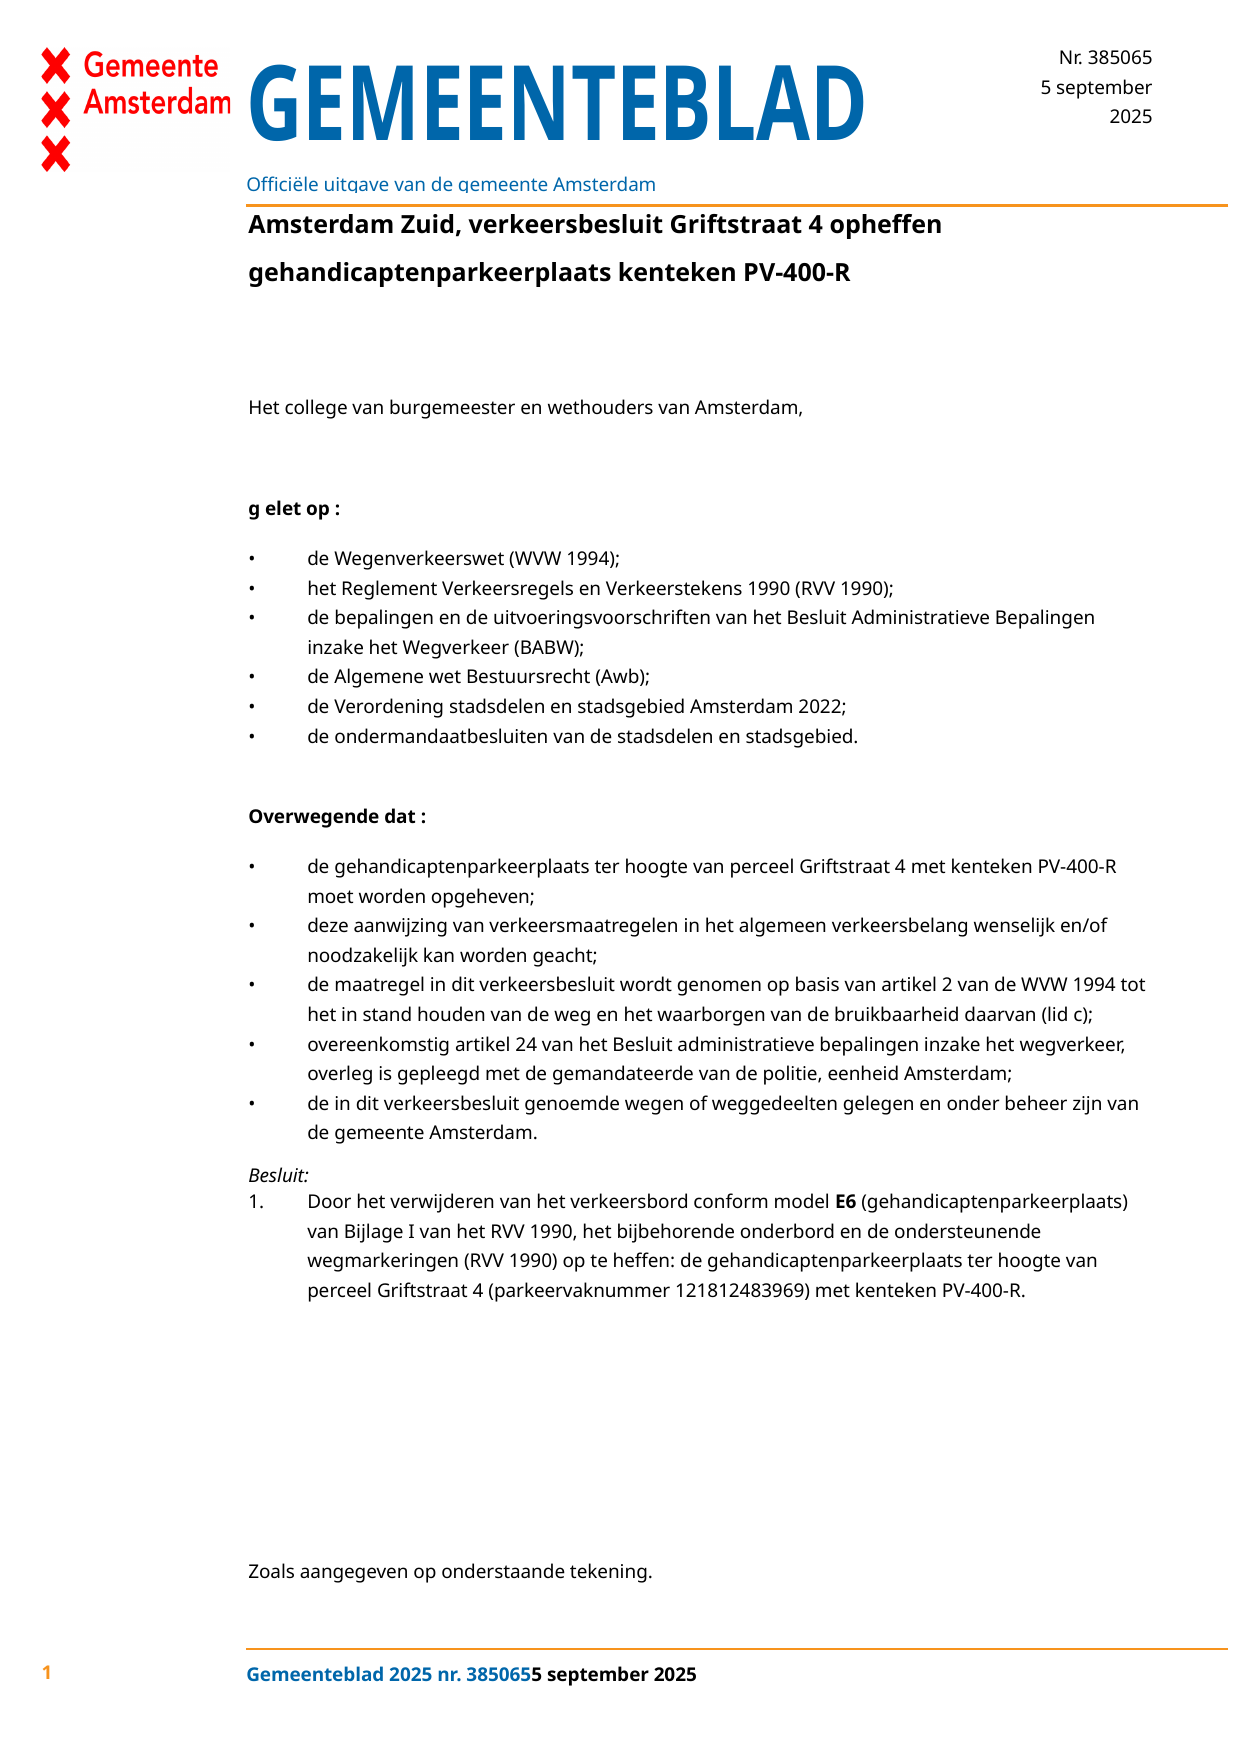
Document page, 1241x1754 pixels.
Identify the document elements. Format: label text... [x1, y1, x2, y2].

text Zoals aangegeven op onderstaande tekening. [248, 1559, 1152, 1584]
list de Verordening stadsdelen en stadsgebied Amsterdam 2022; [248, 693, 1152, 719]
text Overwegende dat : [248, 803, 1152, 828]
text Amsterdam Zuid, verkeersbesluit Griftstraat 4 opheffen gehandicaptenparkeerplaats kenteken PV-400-R [248, 207, 1152, 288]
list het Reglement Verkeersregels en Verkeerstekens 1990 (RVV 1990); [248, 575, 1152, 601]
list de bepalingen en de uitvoeringsvoorschriften van het Besluit Administratieve Bepalingen inzake het Wegverkeer (BABW); [248, 604, 1152, 660]
list de maatregel in dit verkeersbesluit wordt genomen op basis van artikel 2 van de WVW 1994 tot het in stand houden van de weg en het waarborgen van de bruikbaarheid daarvan (lid c); [248, 972, 1152, 1027]
picture [41, 47, 231, 172]
list deze aanwijzing van verkeersmaatregelen in het algemeen verkeersbelang wenselijk en/of noodzakelijk kan worden geacht; [248, 912, 1152, 968]
list de in dit verkeersbesluit genoemde wegen of weggedeelten gelegen en onder beheer zijn van de gemeente Amsterdam. [248, 1090, 1152, 1145]
list de Algemene wet Bestuursrecht (Awb); [248, 664, 1152, 689]
text Het college van burgemeester en wethouders van Amsterdam, [248, 394, 1152, 420]
text Besluit: [248, 1163, 1152, 1188]
list de ondermandaatbesluiten van de stadsdelen en stadsgebied. [248, 723, 1152, 748]
list overeenkomstig artikel 24 van het Besluit administratieve bepalingen inzake het wegverkeer, overleg is gepleegd met de gemandateerde van de politie, eenheid Amsterdam; [248, 1031, 1152, 1086]
list de Wegenverkeerswet (WVW 1994); [248, 545, 1152, 571]
list Door het verwijderen van het verkeersbord conform model E6 (gehandicaptenparkeerplaats) van Bijlage I van het RVV 1990, het bijbehorende onderbord en de ondersteunende wegmarkeringen (RVV 1990) op te heffen: de gehandicaptenparkeerplaats ter hoogte van perceel Griftstraat 4 (parkeervaknummer 121812483969) met kenteken PV-400-R. [248, 1188, 1152, 1303]
list de gehandicaptenparkeerplaats ter hoogte van perceel Griftstraat 4 met kenteken PV-400-R moet worden opgeheven; [248, 853, 1152, 908]
text g elet op : [248, 495, 1152, 521]
